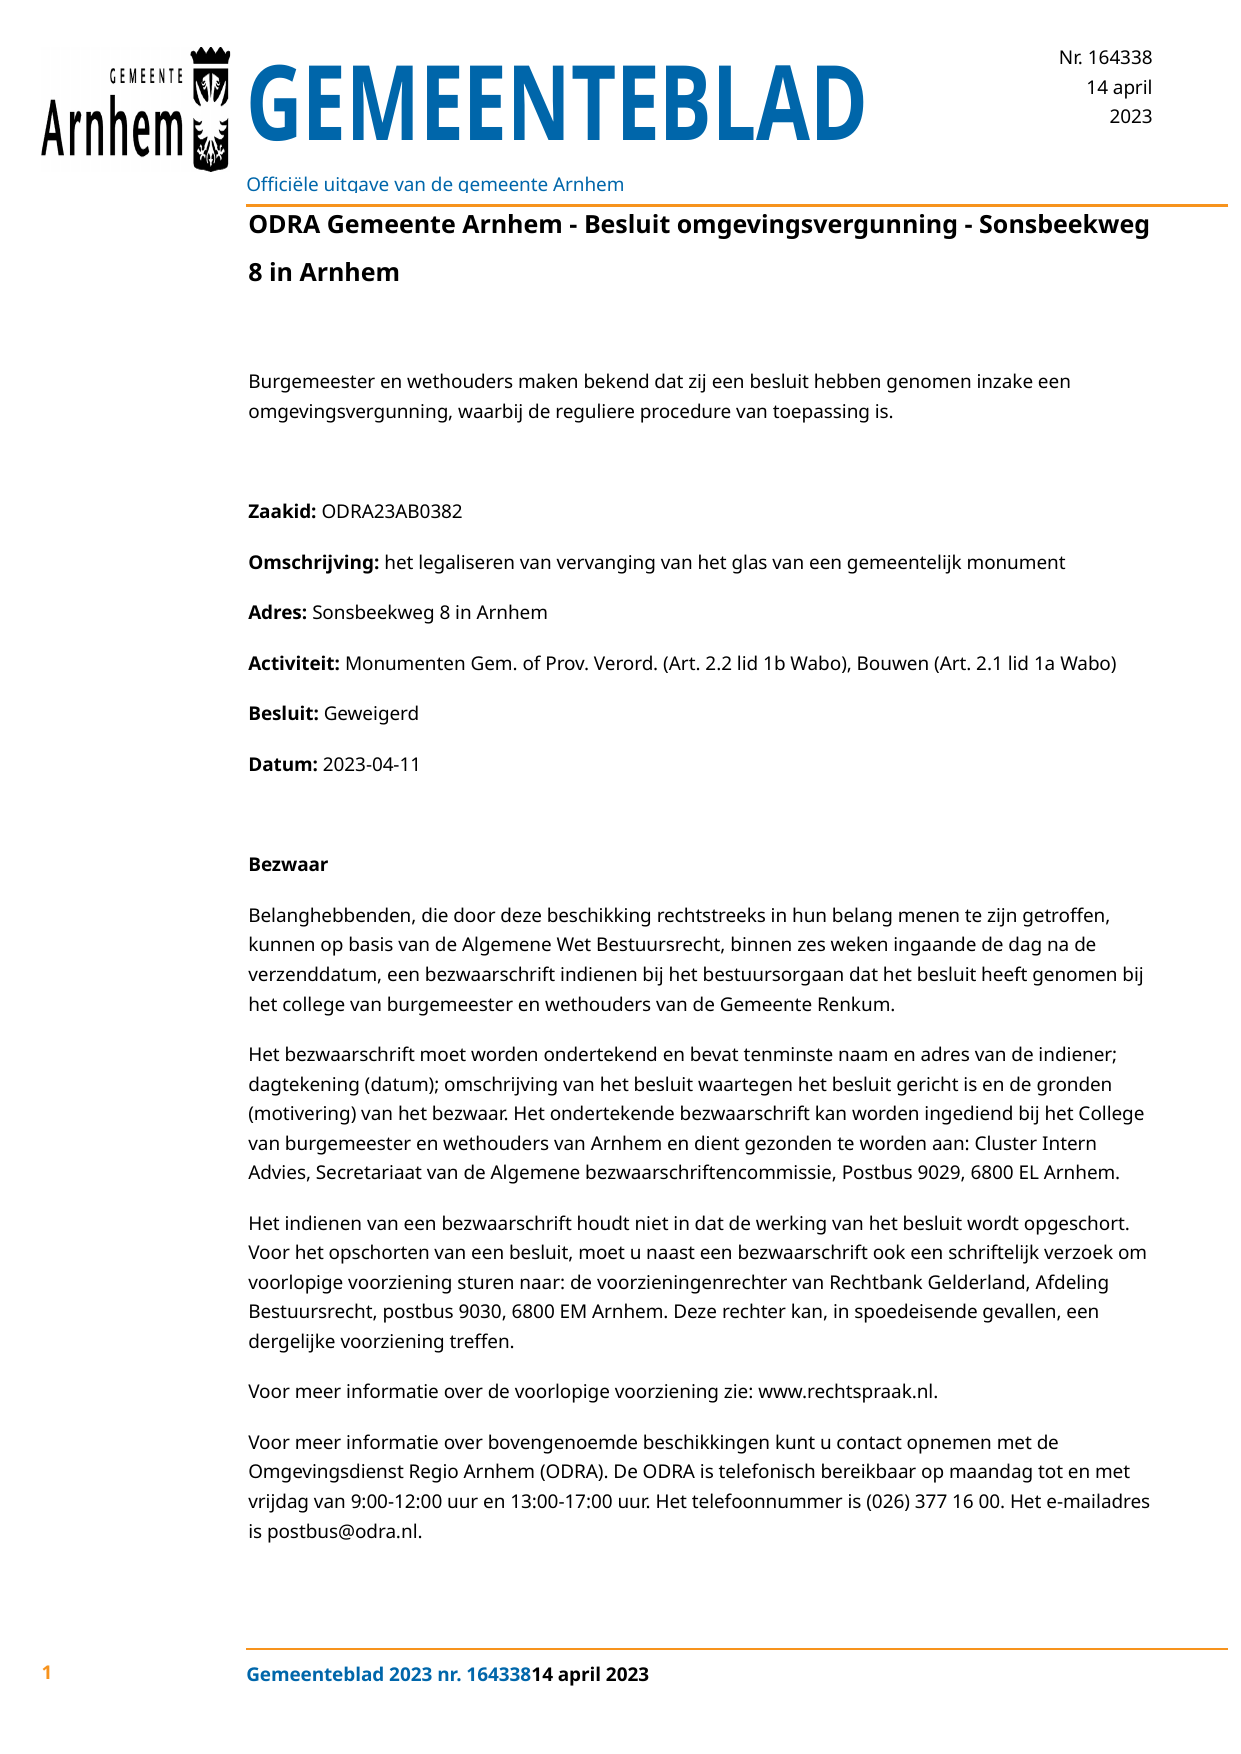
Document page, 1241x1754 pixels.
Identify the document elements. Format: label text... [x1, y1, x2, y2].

text Burgemeester en wethouders maken bekend dat zij een besluit hebben genomen inzake een omgevingsvergunning, waarbij de reguliere procedure van toepassing is. [248, 368, 1152, 424]
text Voor meer informatie over bovengenoemde beschikkingen kunt u contact opnemen met de Omgevingsdienst Regio Arnhem (ODRA). De ODRA is telefonisch bereikbaar op maandag tot en met vrijdag van 9:00-12:00 uur en 13:00-17:00 uur. Het telefoonnummer is (026) 377 16 00. Het e-mailadres is postbus@odra.nl. [248, 1429, 1152, 1544]
text ODRA Gemeente Arnhem - Besluit omgevingsvergunning - Sonsbeekweg 8 in Arnhem [248, 207, 1152, 288]
text Activiteit: Monumenten Gem. of Prov. Verord. (Art. 2.2 lid 1b Wabo), Bouwen (Art. 2.1 lid 1a Wabo) [248, 650, 1152, 676]
text Voor meer informatie over de voorlopige voorziening zie: www.rechtspraak.nl. [248, 1379, 1152, 1404]
text Datum: 2023-04-11 [248, 751, 1152, 777]
text Belanghebbenden, die door deze beschikking rechtstreeks in hun belang menen te zijn getroffen, kunnen op basis van de Algemene Wet Bestuursrecht, binnen zes weken ingaande de dag na de verzenddatum, een bezwaarschrift indienen bij het bestuursorgaan dat het besluit heeft genomen bij het college van burgemeester en wethouders van de Gemeente Renkum. [248, 902, 1152, 1017]
text Het indienen van een bezwaarschrift houdt niet in dat de werking van het besluit wordt opgeschort. Voor het opschorten van een besluit, moet u naast een bezwaarschrift ook een schriftelijk verzoek om voorlopige voorziening sturen naar: de voorzieningenrechter van Rechtbank Gelderland, Afdeling Bestuursrecht, postbus 9030, 6800 EM Arnhem. Deze rechter kan, in spoedeisende gevallen, een dergelijke voorziening treffen. [248, 1210, 1152, 1354]
text Adres: Sonsbeekweg 8 in Arnhem [248, 599, 1152, 625]
text Zaakid: ODRA23AB0382 [248, 499, 1152, 524]
picture [41, 47, 231, 172]
text Het bezwaarschrift moet worden ondertekend en bevat tenminste naam en adres van de indiener; dagtekening (datum); omschrijving van het besluit waartegen het besluit gericht is en de gronden (motivering) van het bezwaar. Het ondertekende bezwaarschrift kan worden ingediend bij het College van burgemeester en wethouders van Arnhem en dient gezonden te worden aan: Cluster Intern Advies, Secretariaat van de Algemene bezwaarschriftencommissie, Postbus 9029, 6800 EL Arnhem. [248, 1041, 1152, 1185]
text Omschrijving: het legaliseren van vervanging van het glas van een gemeentelijk monument [248, 549, 1152, 575]
text Bezwaar [248, 852, 1152, 877]
text Besluit: Geweigerd [248, 700, 1152, 726]
